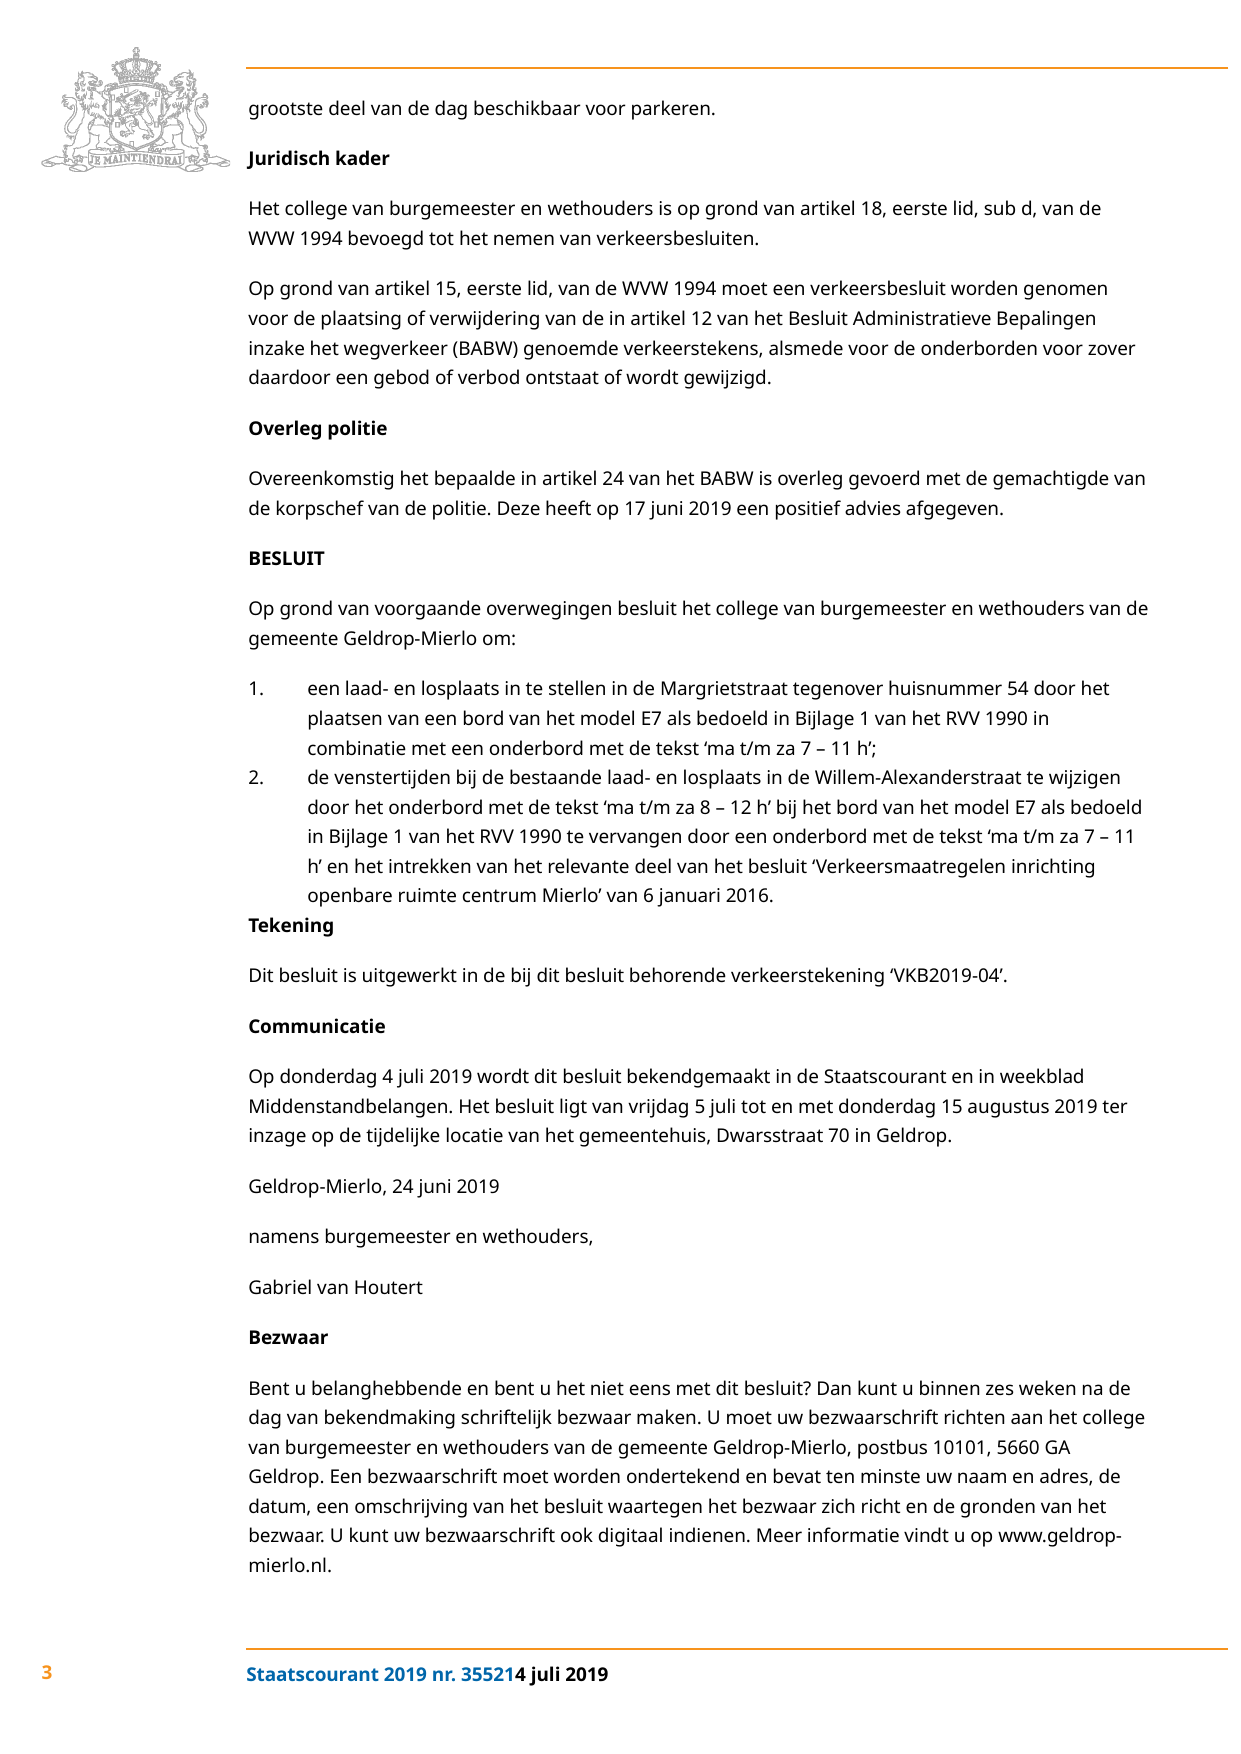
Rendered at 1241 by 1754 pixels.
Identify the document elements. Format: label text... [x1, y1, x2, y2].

list de venstertijden bij de bestaande laad- en losplaats in de Willem-Alexanderstraat te wijzigen door het onderbord met de tekst ‘ma t/m za 8 – 12 h’ bij het bord van het model E7 als bedoeld in Bijlage 1 van het RVV 1990 te vervangen door een onderbord met de tekst ‘ma t/m za 7 – 11 h’ en het intrekken van het relevante deel van het besluit ‘Verkeersmaatregelen inrichting openbare ruimte centrum Mierlo’ van 6 januari 2016. [248, 764, 1152, 908]
text Tekening [248, 912, 1152, 938]
text Op grond van voorgaande overwegingen besluit het college van burgemeester en wethouders van de gemeente Geldrop-Mierlo om: [248, 596, 1152, 651]
picture [41, 47, 231, 172]
text Overleg politie [248, 415, 1152, 441]
text Dit besluit is uitgewerkt in de bij dit besluit behorende verkeerstekening ‘VKB2019-04’. [248, 963, 1152, 988]
text Geldrop-Mierlo, 24 juni 2019 [248, 1173, 1152, 1199]
text Overeenkomstig het bepaalde in artikel 24 van het BABW is overleg gevoerd met de gemachtigde van de korpschef van de politie. Deze heeft op 17 juni 2019 een positief advies afgegeven. [248, 465, 1152, 521]
text grootste deel van de dag beschikbaar voor parkeren. [248, 95, 1152, 121]
text Op donderdag 4 juli 2019 wordt dit besluit bekendgemaakt in de Staatscourant en in weekblad Middenstandbelangen. Het besluit ligt van vrijdag 5 juli tot en met donderdag 15 augustus 2019 ter inzage op de tijdelijke locatie van het gemeentehuis, Dwarsstraat 70 in Geldrop. [248, 1063, 1152, 1148]
list een laad- en losplaats in te stellen in de Margrietstraat tegenover huisnummer 54 door het plaatsen van een bord van het model E7 als bedoeld in Bijlage 1 van het RVV 1990 in combinatie met een onderbord met de tekst ‘ma t/m za 7 – 11 h’; [248, 676, 1152, 761]
text Juridisch kader [248, 145, 1152, 171]
text Communicatie [248, 1013, 1152, 1039]
text Gabriel van Houtert [248, 1274, 1152, 1300]
text Op grond van artikel 15, eerste lid, van de WVW 1994 moet een verkeersbesluit worden genomen voor de plaatsing of verwijdering van de in artikel 12 van het Besluit Administratieve Bepalingen inzake het wegverkeer (BABW) genoemde verkeerstekens, alsmede voor de onderborden voor zover daardoor een gebod of verbod ontstaat of wordt gewijzigd. [248, 276, 1152, 390]
text Bezwaar [248, 1324, 1152, 1350]
text BESLUIT [248, 545, 1152, 571]
text Het college van burgemeester en wethouders is op grond van artikel 18, eerste lid, sub d, van de WVW 1994 bevoegd tot het nemen van verkeersbesluiten. [248, 196, 1152, 251]
text Bent u belanghebbende en bent u het niet eens met dit besluit? Dan kunt u binnen zes weken na de dag van bekendmaking schriftelijk bezwaar maken. U moet uw bezwaarschrift richten aan het college van burgemeester en wethouders van de gemeente Geldrop-Mierlo, postbus 10101, 5660 GA Geldrop. Een bezwaarschrift moet worden ondertekend en bevat ten minste uw naam en adres, de datum, een omschrijving van het besluit waartegen het bezwaar zich richt en de gronden van het bezwaar. U kunt uw bezwaarschrift ook digitaal indienen. Meer informatie vindt u op www.geldrop-mierlo.nl. [248, 1375, 1152, 1578]
text namens burgemeester en wethouders, [248, 1223, 1152, 1249]
